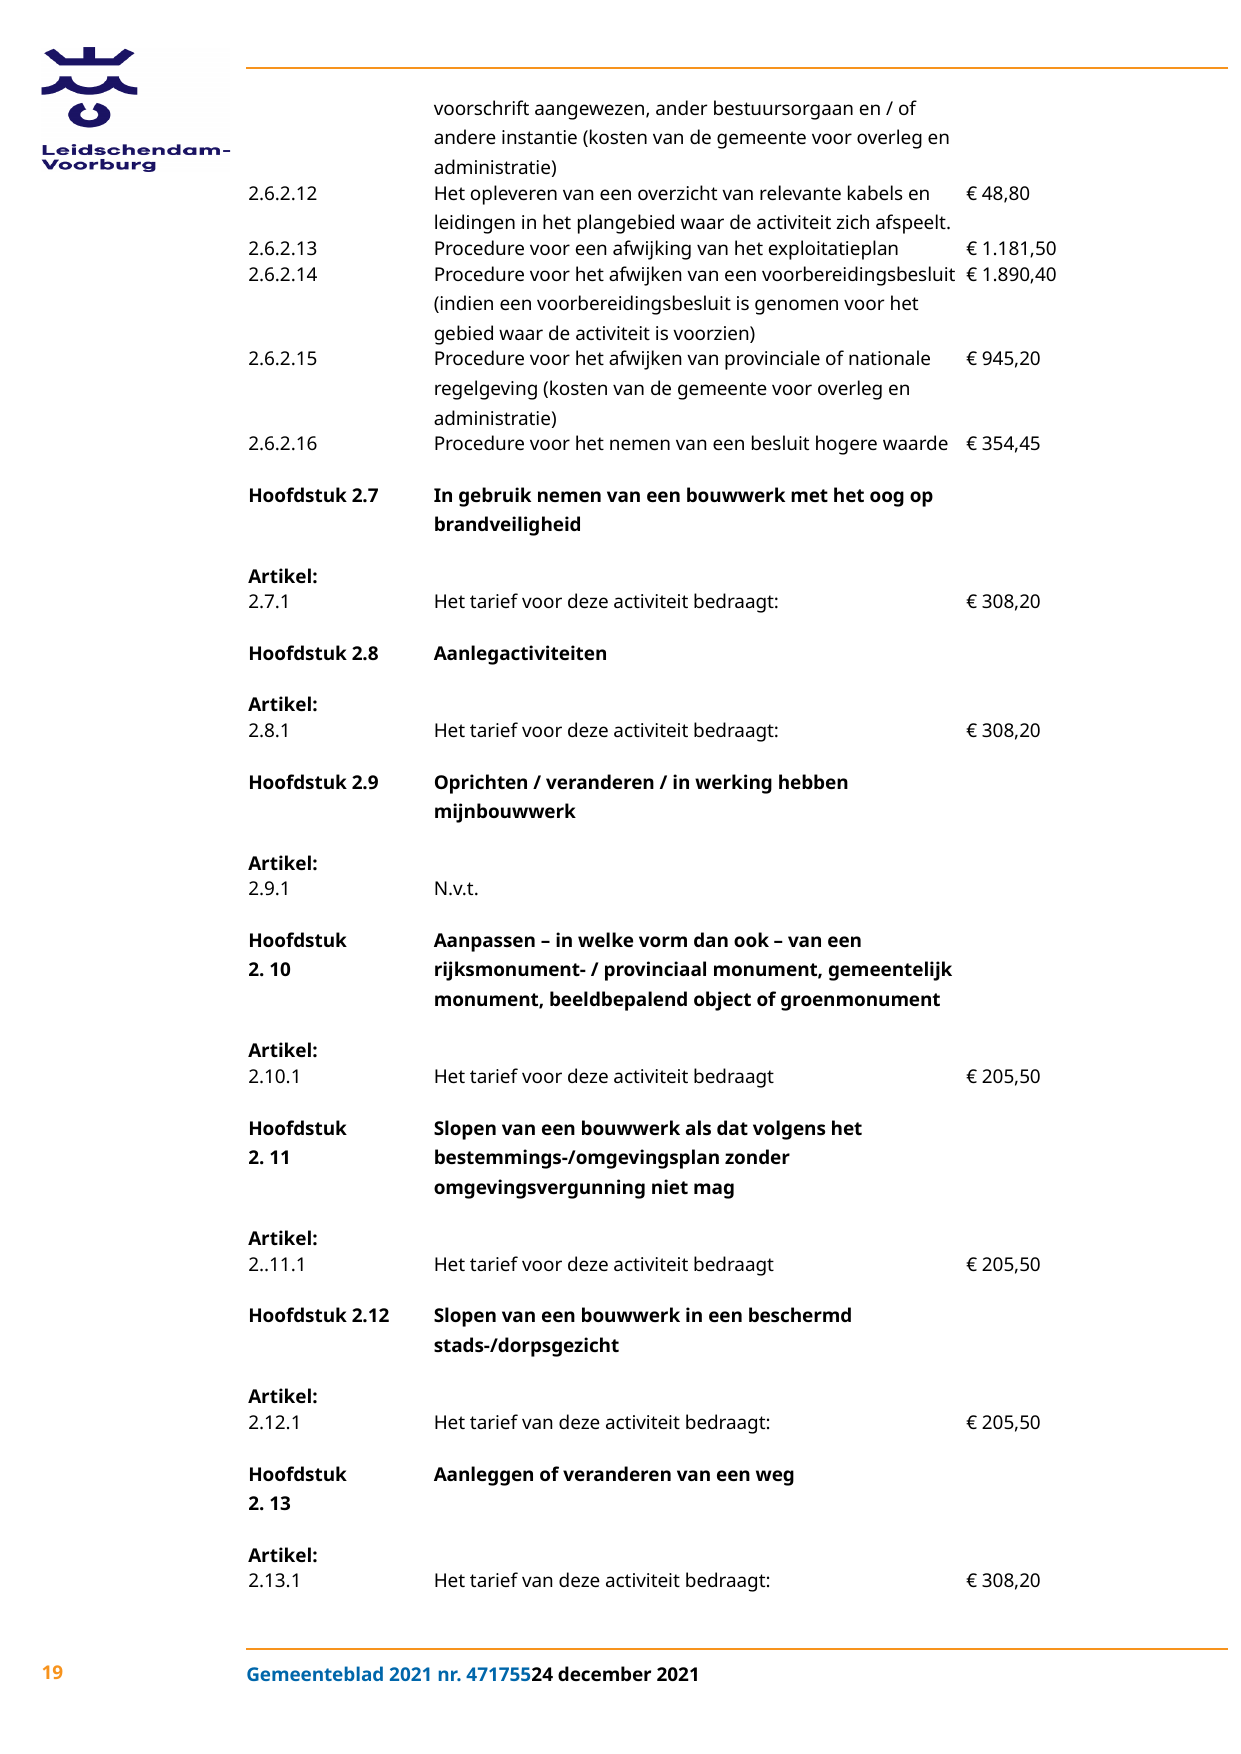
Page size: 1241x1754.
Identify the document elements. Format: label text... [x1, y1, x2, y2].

table_cell Procedure voor het afwijken van een voorbereidingsbesluit (indien een voorbereidingsbesluit is genomen voor het gebied waar de activiteit is voorzien) [434, 261, 966, 346]
table_cell 2.7.1 [248, 589, 433, 614]
table_cell [966, 1516, 1152, 1542]
table_cell € 354,45 [966, 431, 1152, 456]
table_cell [248, 615, 433, 640]
table_cell 2.13.1 [248, 1568, 433, 1593]
table_cell [966, 615, 1152, 640]
table_cell [248, 1012, 433, 1038]
table_cell Het tarief van deze activiteit bedraagt: [434, 1568, 966, 1593]
table_cell [966, 1200, 1152, 1226]
table_cell [434, 1012, 966, 1038]
table_cell Oprichten / veranderen / in werking hebben mijnbouwwerk [434, 769, 966, 824]
table_cell Hoofdstuk 2.8 [248, 640, 433, 666]
table_cell Slopen van een bouwwerk als dat volgens het bestemmings-/omgevingsplan zonder omgevingsvergunning niet mag [434, 1115, 966, 1200]
table_cell € 205,50 [966, 1251, 1152, 1277]
table_cell [966, 1038, 1152, 1063]
table_cell [966, 1277, 1152, 1303]
table_cell [248, 666, 433, 692]
table_cell [434, 1384, 966, 1409]
table_cell Procedure voor een afwijking van het exploitatieplan [434, 235, 966, 261]
table_cell [434, 743, 966, 769]
table_cell € 205,50 [966, 1064, 1152, 1089]
table_cell [434, 615, 966, 640]
table_cell € 308,20 [966, 1568, 1152, 1593]
table_cell Artikel: [248, 1542, 433, 1568]
picture [41, 47, 231, 172]
table_cell [434, 666, 966, 692]
table_cell Het tarief voor deze activiteit bedraagt: [434, 718, 966, 743]
table_cell € 1.890,40 [966, 261, 1152, 346]
table_cell 2.6.2.15 [248, 346, 433, 431]
table_cell [966, 456, 1152, 482]
table_cell Het tarief voor deze activiteit bedraagt [434, 1251, 966, 1277]
table_cell [966, 876, 1152, 901]
table_cell Aanlegactiviteiten [434, 640, 966, 666]
table_cell 2.9.1 [248, 876, 433, 901]
table_cell [434, 563, 966, 589]
table_cell In gebruik nemen van een bouwwerk met het oog op brandveiligheid [434, 482, 966, 537]
table_cell [966, 563, 1152, 589]
table_cell Procedure voor het afwijken van provinciale of nationale regelgeving (kosten van de gemeente voor overleg en administratie) [434, 346, 966, 431]
table_cell [434, 1358, 966, 1384]
table_cell Slopen van een bouwwerk in een beschermd stads-/dorpsgezicht [434, 1303, 966, 1358]
table_cell N.v.t. [434, 876, 966, 901]
table_cell [434, 1038, 966, 1063]
table_cell Artikel: [248, 692, 433, 717]
table_cell [966, 1226, 1152, 1251]
table_cell [966, 850, 1152, 876]
table_cell Het tarief voor deze activiteit bedraagt: [434, 589, 966, 614]
table_cell Het opleveren van een overzicht van relevante kabels en leidingen in het plangebied waar de activiteit zich afspeelt. [434, 180, 966, 235]
table_cell [966, 666, 1152, 692]
table_cell 2.12.1 [248, 1410, 433, 1435]
table_cell [966, 640, 1152, 666]
table_cell [248, 824, 433, 850]
table_cell [966, 743, 1152, 769]
table_cell [248, 95, 433, 180]
table_cell [248, 901, 433, 927]
table_cell [966, 1303, 1152, 1358]
table_cell Hoofdstuk 2.12 [248, 1303, 433, 1358]
table_cell Hoofdstuk 2.9 [248, 769, 433, 824]
table_cell 2..11.1 [248, 1251, 433, 1277]
table_cell 2.6.2.14 [248, 261, 433, 346]
table_cell [434, 850, 966, 876]
table_cell Hoofdstuk 2. 11 [248, 1115, 433, 1200]
table_cell Hoofdstuk 2. 10 [248, 927, 433, 1012]
table_cell [434, 1200, 966, 1226]
table_cell Artikel: [248, 1226, 433, 1251]
table_cell [248, 1200, 433, 1226]
table_cell Het tarief voor deze activiteit bedraagt [434, 1064, 966, 1089]
table_cell [434, 1277, 966, 1303]
table_cell Aanleggen of veranderen van een weg [434, 1461, 966, 1516]
table_cell [966, 1435, 1152, 1461]
table_cell [248, 456, 433, 482]
table_cell [434, 824, 966, 850]
table_cell € 945,20 [966, 346, 1152, 431]
table_cell [966, 1115, 1152, 1200]
table_cell 2.8.1 [248, 718, 433, 743]
table_cell [434, 456, 966, 482]
table_cell [434, 537, 966, 563]
table_cell [966, 1012, 1152, 1038]
table_cell € 1.181,50 [966, 235, 1152, 261]
table_cell Procedure voor het nemen van een besluit hogere waarde [434, 431, 966, 456]
table_cell [248, 537, 433, 563]
table_cell Hoofdstuk 2. 13 [248, 1461, 433, 1516]
table_cell voorschrift aangewezen, ander bestuursorgaan en / of andere instantie (kosten van de gemeente voor overleg en administratie) [434, 95, 966, 180]
table_cell [434, 1226, 966, 1251]
table_cell [966, 1461, 1152, 1516]
table_cell [966, 95, 1152, 180]
table_cell Hoofdstuk 2.7 [248, 482, 433, 537]
table_cell [966, 692, 1152, 717]
table_cell [966, 824, 1152, 850]
table_cell 2.6.2.12 [248, 180, 433, 235]
table_cell Artikel: [248, 1038, 433, 1063]
table_cell [248, 1516, 433, 1542]
table_cell [434, 1435, 966, 1461]
table_cell Artikel: [248, 563, 433, 589]
table_cell € 308,20 [966, 589, 1152, 614]
table_cell [966, 769, 1152, 824]
table_cell € 48,80 [966, 180, 1152, 235]
table_cell [966, 482, 1152, 537]
table_cell [434, 1542, 966, 1568]
table_cell [434, 1516, 966, 1542]
table_cell [966, 1384, 1152, 1409]
table_cell Artikel: [248, 850, 433, 876]
table_cell [248, 1089, 433, 1115]
table_cell [966, 1358, 1152, 1384]
table_cell [248, 1358, 433, 1384]
table_cell € 308,20 [966, 718, 1152, 743]
table_cell 2.6.2.13 [248, 235, 433, 261]
table_cell [434, 692, 966, 717]
table_cell Artikel: [248, 1384, 433, 1409]
table_cell Het tarief van deze activiteit bedraagt: [434, 1410, 966, 1435]
table_cell [434, 1089, 966, 1115]
table_cell [966, 1542, 1152, 1568]
table_cell [966, 927, 1152, 1012]
table_cell [434, 901, 966, 927]
table_cell € 205,50 [966, 1410, 1152, 1435]
table_cell [248, 1435, 433, 1461]
table_cell [248, 1277, 433, 1303]
table_cell Aanpassen – in welke vorm dan ook – van een rijksmonument- / provinciaal monument, gemeentelijk monument, beeldbepalend object of groenmonument [434, 927, 966, 1012]
table_cell [966, 537, 1152, 563]
table_cell 2.6.2.16 [248, 431, 433, 456]
table_cell [248, 743, 433, 769]
table_cell [966, 1089, 1152, 1115]
table_cell 2.10.1 [248, 1064, 433, 1089]
table_cell [966, 901, 1152, 927]
